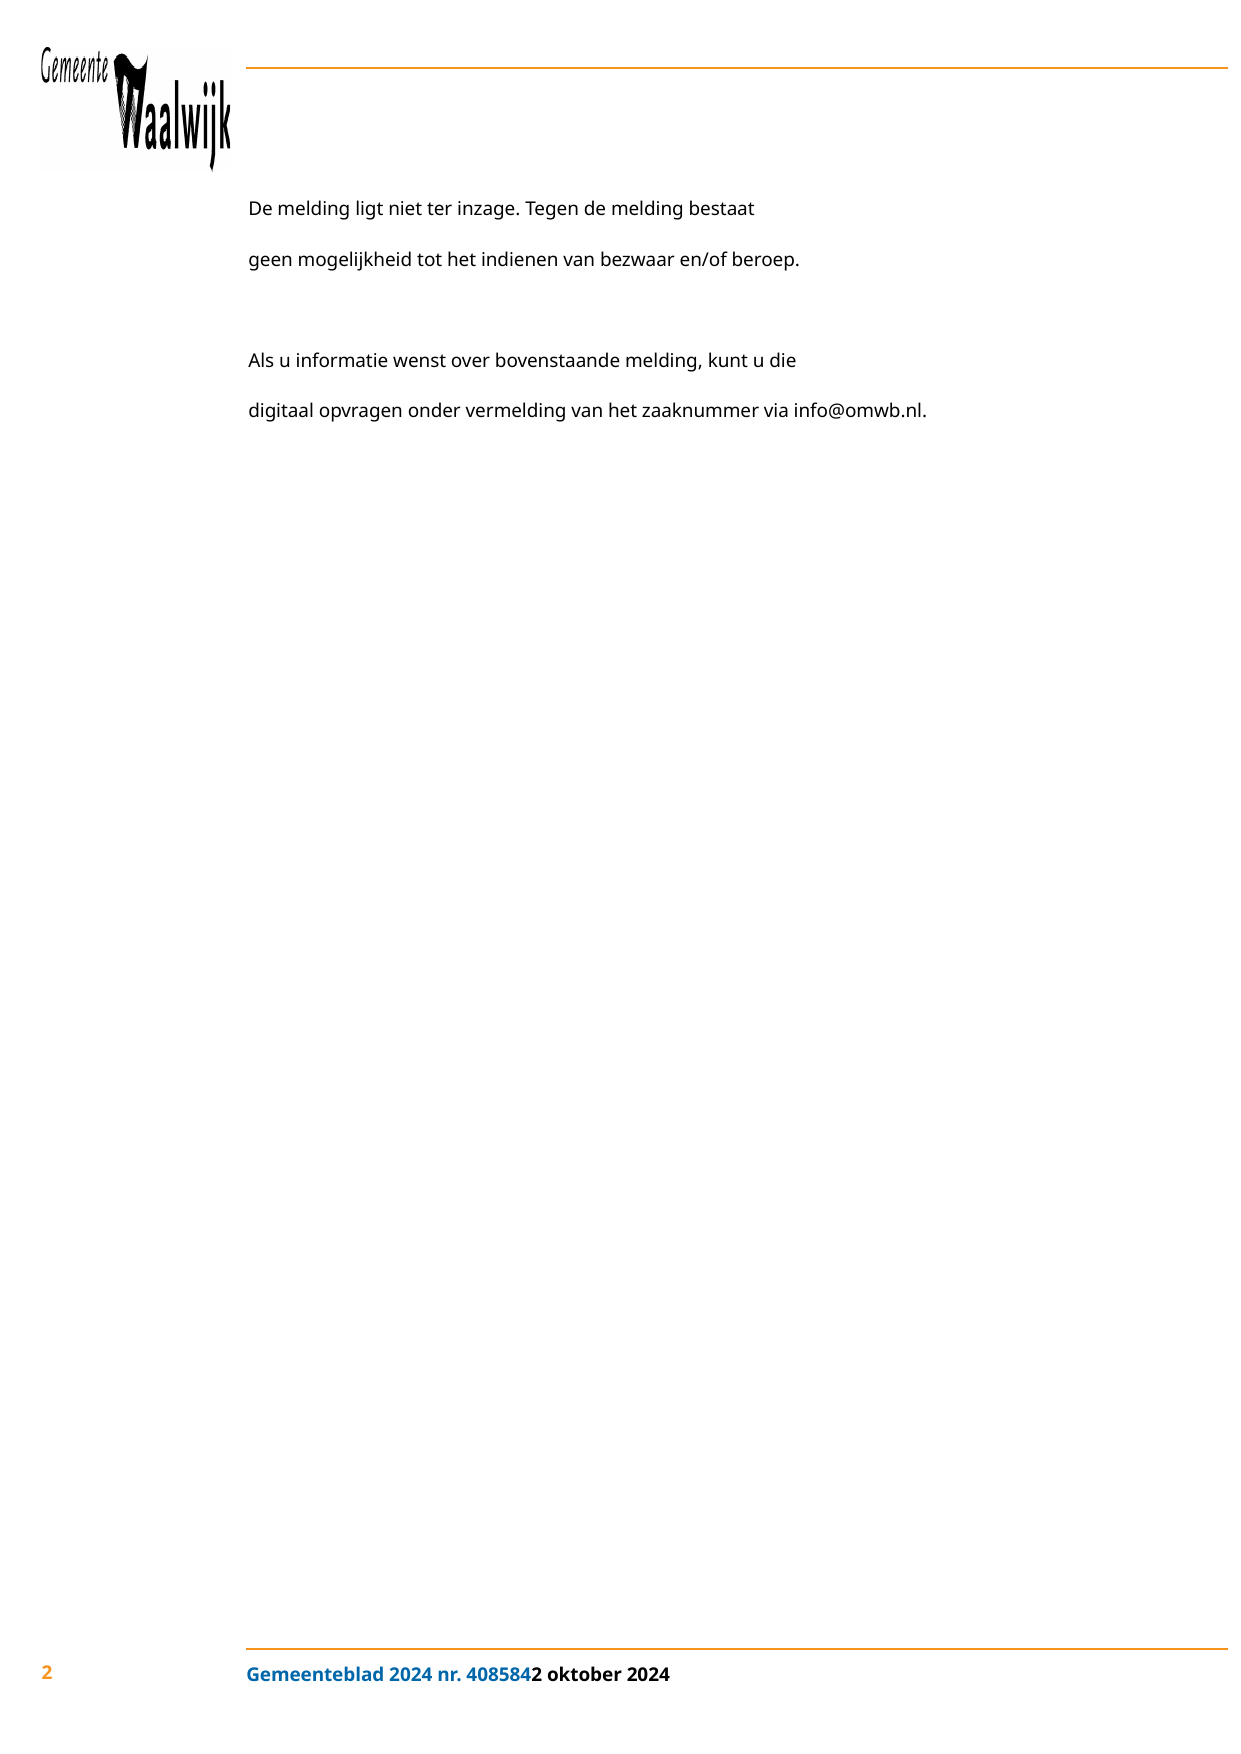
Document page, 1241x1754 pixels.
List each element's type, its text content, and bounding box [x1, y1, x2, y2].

text De melding ligt niet ter inzage. Tegen de melding bestaat [248, 196, 1152, 221]
picture [41, 47, 231, 172]
text digitaal opvragen onder vermelding van het zaaknummer via info@omwb.nl. [248, 397, 1152, 423]
text geen mogelijkheid tot het indienen van bezwaar en/of beroep. [248, 246, 1152, 272]
text Als u informatie wenst over bovenstaande melding, kunt u die [248, 347, 1152, 373]
